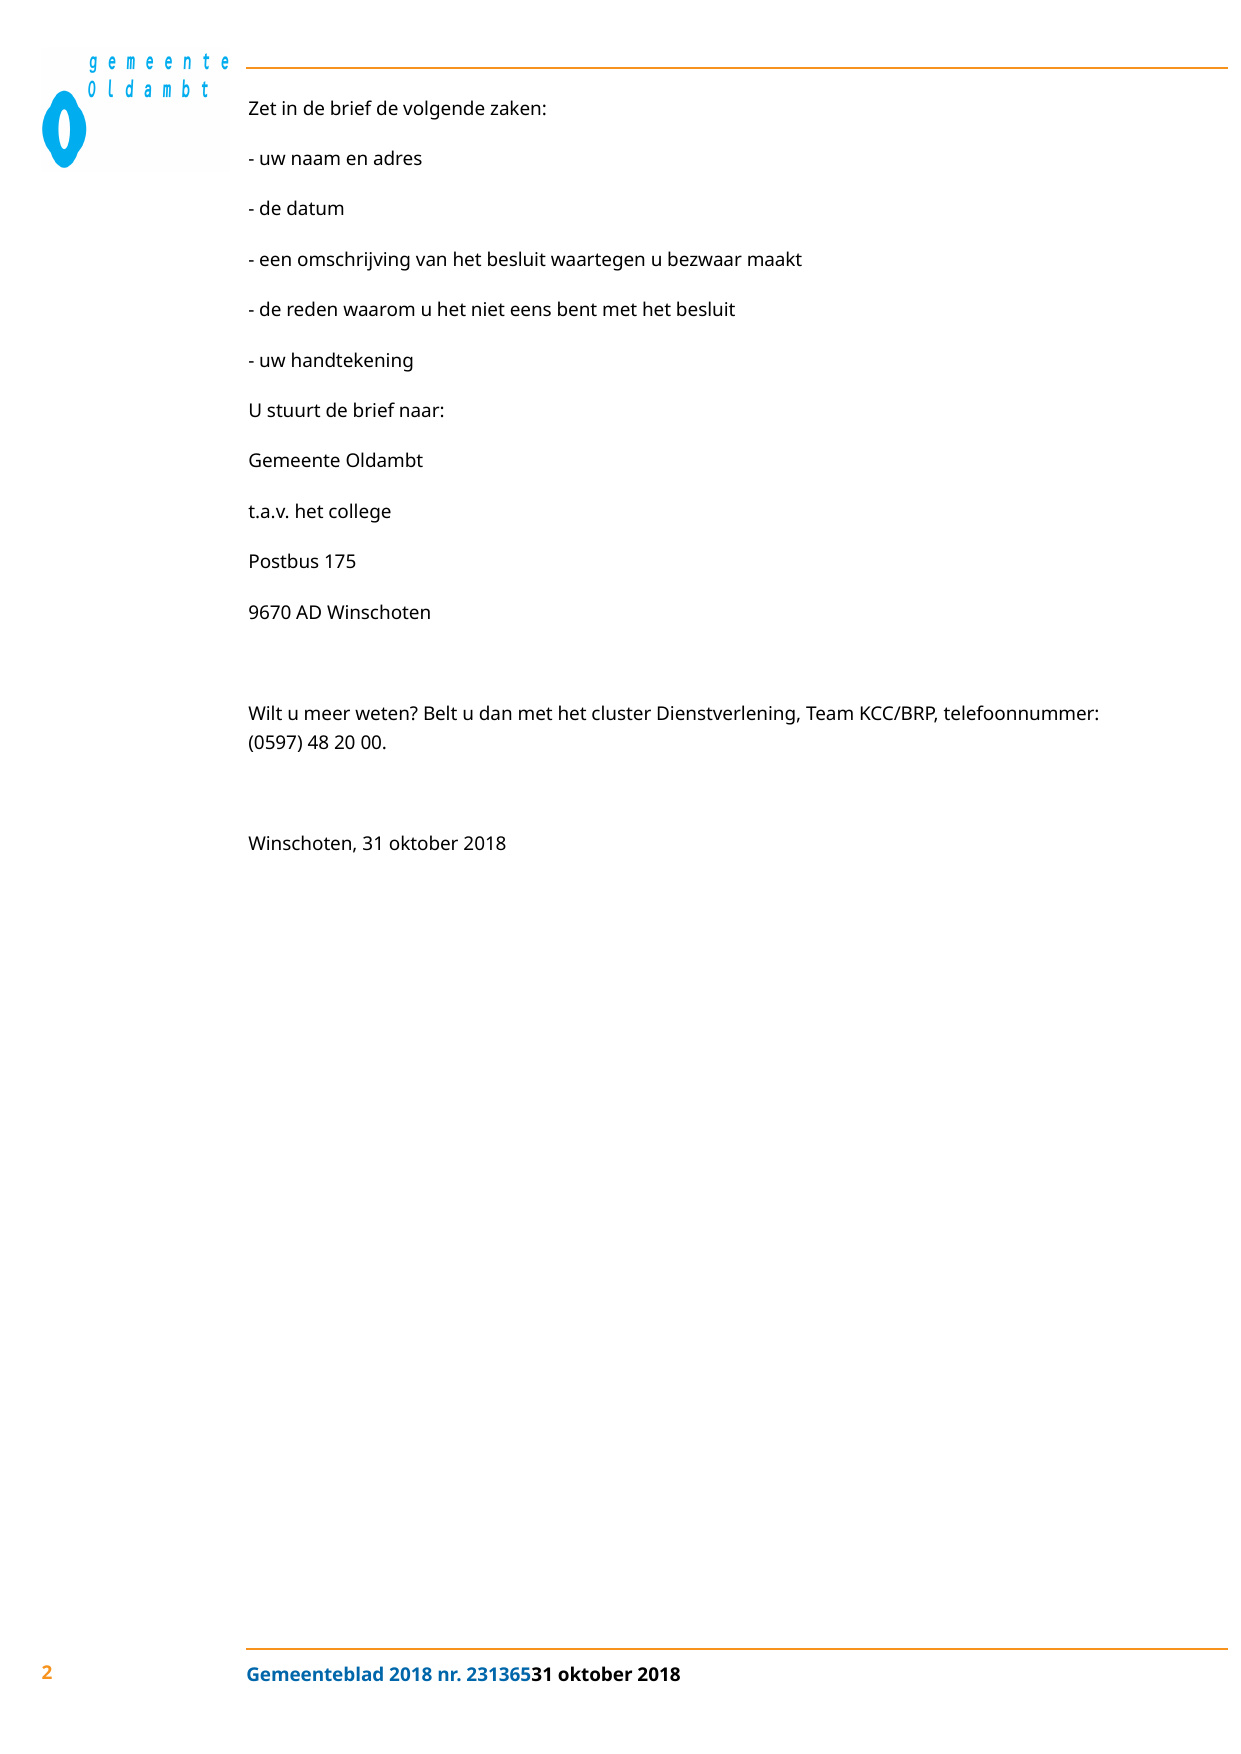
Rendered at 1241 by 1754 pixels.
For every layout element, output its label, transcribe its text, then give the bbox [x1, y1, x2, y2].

text 9670 AD Winschoten [248, 599, 1152, 625]
text Gemeente Oldambt [248, 448, 1152, 473]
text - uw naam en adres [248, 145, 1152, 171]
text U stuurt de brief naar: [248, 397, 1152, 423]
picture [41, 47, 231, 172]
text Wilt u meer weten? Belt u dan met het cluster Dienstverlening, Team KCC/BRP, telefoonnummer: (0597) 48 20 00. [248, 700, 1152, 755]
text - uw handtekening [248, 347, 1152, 373]
text - de datum [248, 196, 1152, 221]
text - de reden waarom u het niet eens bent met het besluit [248, 296, 1152, 322]
text t.a.v. het college [248, 498, 1152, 524]
text Zet in de brief de volgende zaken: [248, 95, 1152, 121]
text - een omschrijving van het besluit waartegen u bezwaar maakt [248, 246, 1152, 272]
text Winschoten, 31 oktober 2018 [248, 830, 1152, 856]
text Postbus 175 [248, 548, 1152, 574]
